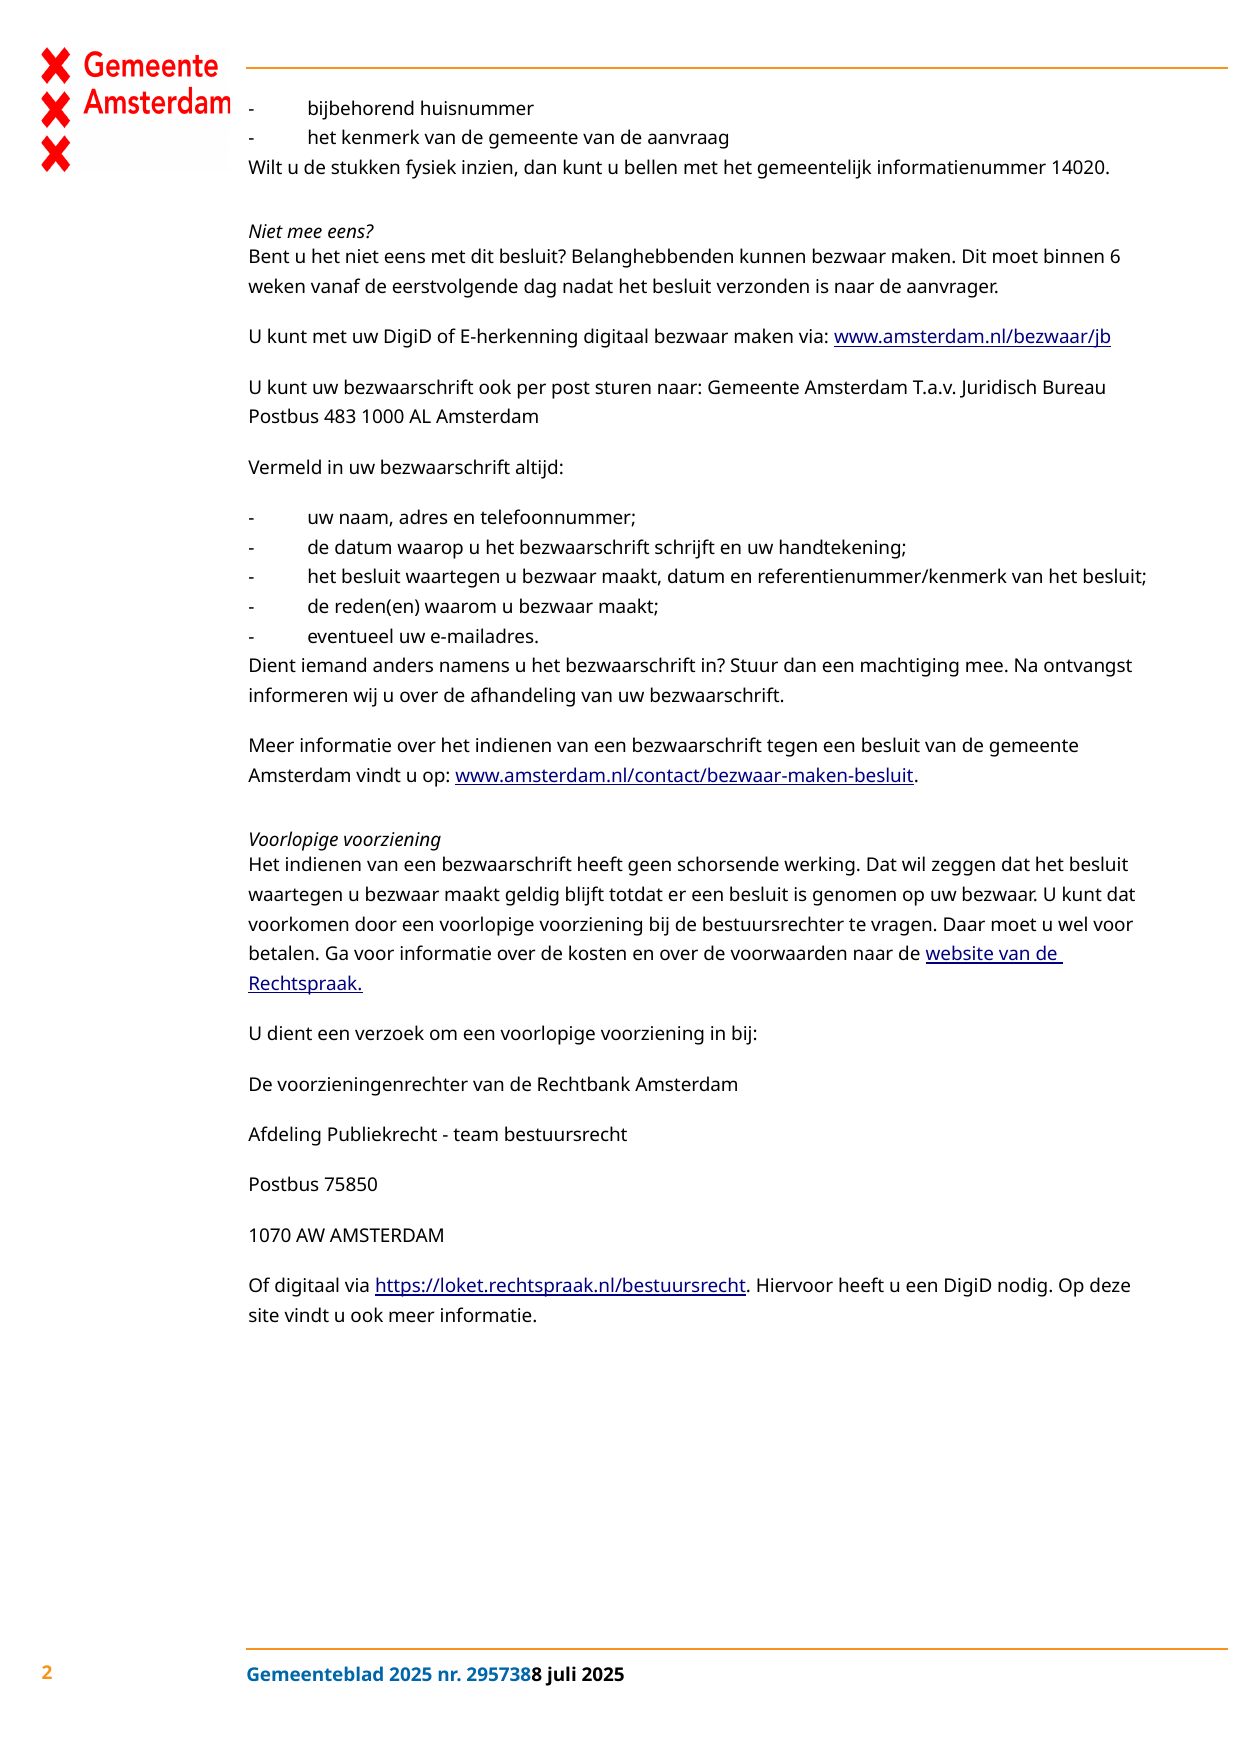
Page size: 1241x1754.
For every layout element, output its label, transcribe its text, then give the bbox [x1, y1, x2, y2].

list het besluit waartegen u bezwaar maakt, datum en referentienummer/kenmerk van het besluit; [248, 564, 1152, 589]
list eventueel uw e-mailadres. [248, 623, 1152, 648]
text U kunt uw bezwaarschrift ook per post sturen naar: Gemeente Amsterdam T.a.v. Juridisch Bureau Postbus 483 1000 AL Amsterdam [248, 374, 1152, 429]
text Postbus 75850 [248, 1172, 1152, 1197]
text De voorzieningenrechter van de Rechtbank Amsterdam [248, 1071, 1152, 1097]
text Of digitaal via https://loket.rechtspraak.nl/bestuursrecht. Hiervoor heeft u een DigiD nodig. Op deze site vindt u ook meer informatie. [248, 1272, 1152, 1328]
text Bent u het niet eens met dit besluit? Belanghebbenden kunnen bezwaar maken. Dit moet binnen 6 weken vanaf de eerstvolgende dag nadat het besluit verzonden is naar de aanvrager. [248, 244, 1152, 299]
text Niet mee eens? [248, 218, 1152, 244]
text 1070 AW AMSTERDAM [248, 1222, 1152, 1248]
text Wilt u de stukken fysiek inzien, dan kunt u bellen met het gemeentelijk informatienummer 14020. [248, 154, 1152, 180]
picture [41, 47, 231, 172]
list de reden(en) waarom u bezwaar maakt; [248, 593, 1152, 619]
list het kenmerk van de gemeente van de aanvraag [248, 124, 1152, 150]
text Meer informatie over het indienen van een bezwaarschrift tegen een besluit van de gemeente Amsterdam vindt u op: www.amsterdam.nl/contact/bezwaar-maken-besluit. [248, 732, 1152, 788]
list de datum waarop u het bezwaarschrift schrijft en uw handtekening; [248, 534, 1152, 560]
text U kunt met uw DigiD of E-herkenning digitaal bezwaar maken via: www.amsterdam.nl/bezwaar/jb [248, 324, 1152, 349]
text U dient een verzoek om een voorlopige voorziening in bij: [248, 1020, 1152, 1046]
text Het indienen van een bezwaarschrift heeft geen schorsende werking. Dat wil zeggen dat het besluit waartegen u bezwaar maakt geldig blijft totdat er een besluit is genomen op uw bezwaar. U kunt dat voorkomen door een voorlopige voorziening bij de bestuursrechter te vragen. Daar moet u wel voor betalen. Ga voor informatie over de kosten en over de voorwaarden naar de website van de Rechtspraak. [248, 852, 1152, 996]
text Vermeld in uw bezwaarschrift altijd: [248, 454, 1152, 480]
list uw naam, adres en telefoonnummer; [248, 504, 1152, 530]
text Dient iemand anders namens u het bezwaarschrift in? Stuur dan een machtiging mee. Na ontvangst informeren wij u over de afhandeling van uw bezwaarschrift. [248, 652, 1152, 708]
text Voorlopige voorziening [248, 826, 1152, 852]
list bijbehorend huisnummer [248, 95, 1152, 121]
text Afdeling Publiekrecht - team bestuursrecht [248, 1121, 1152, 1147]
